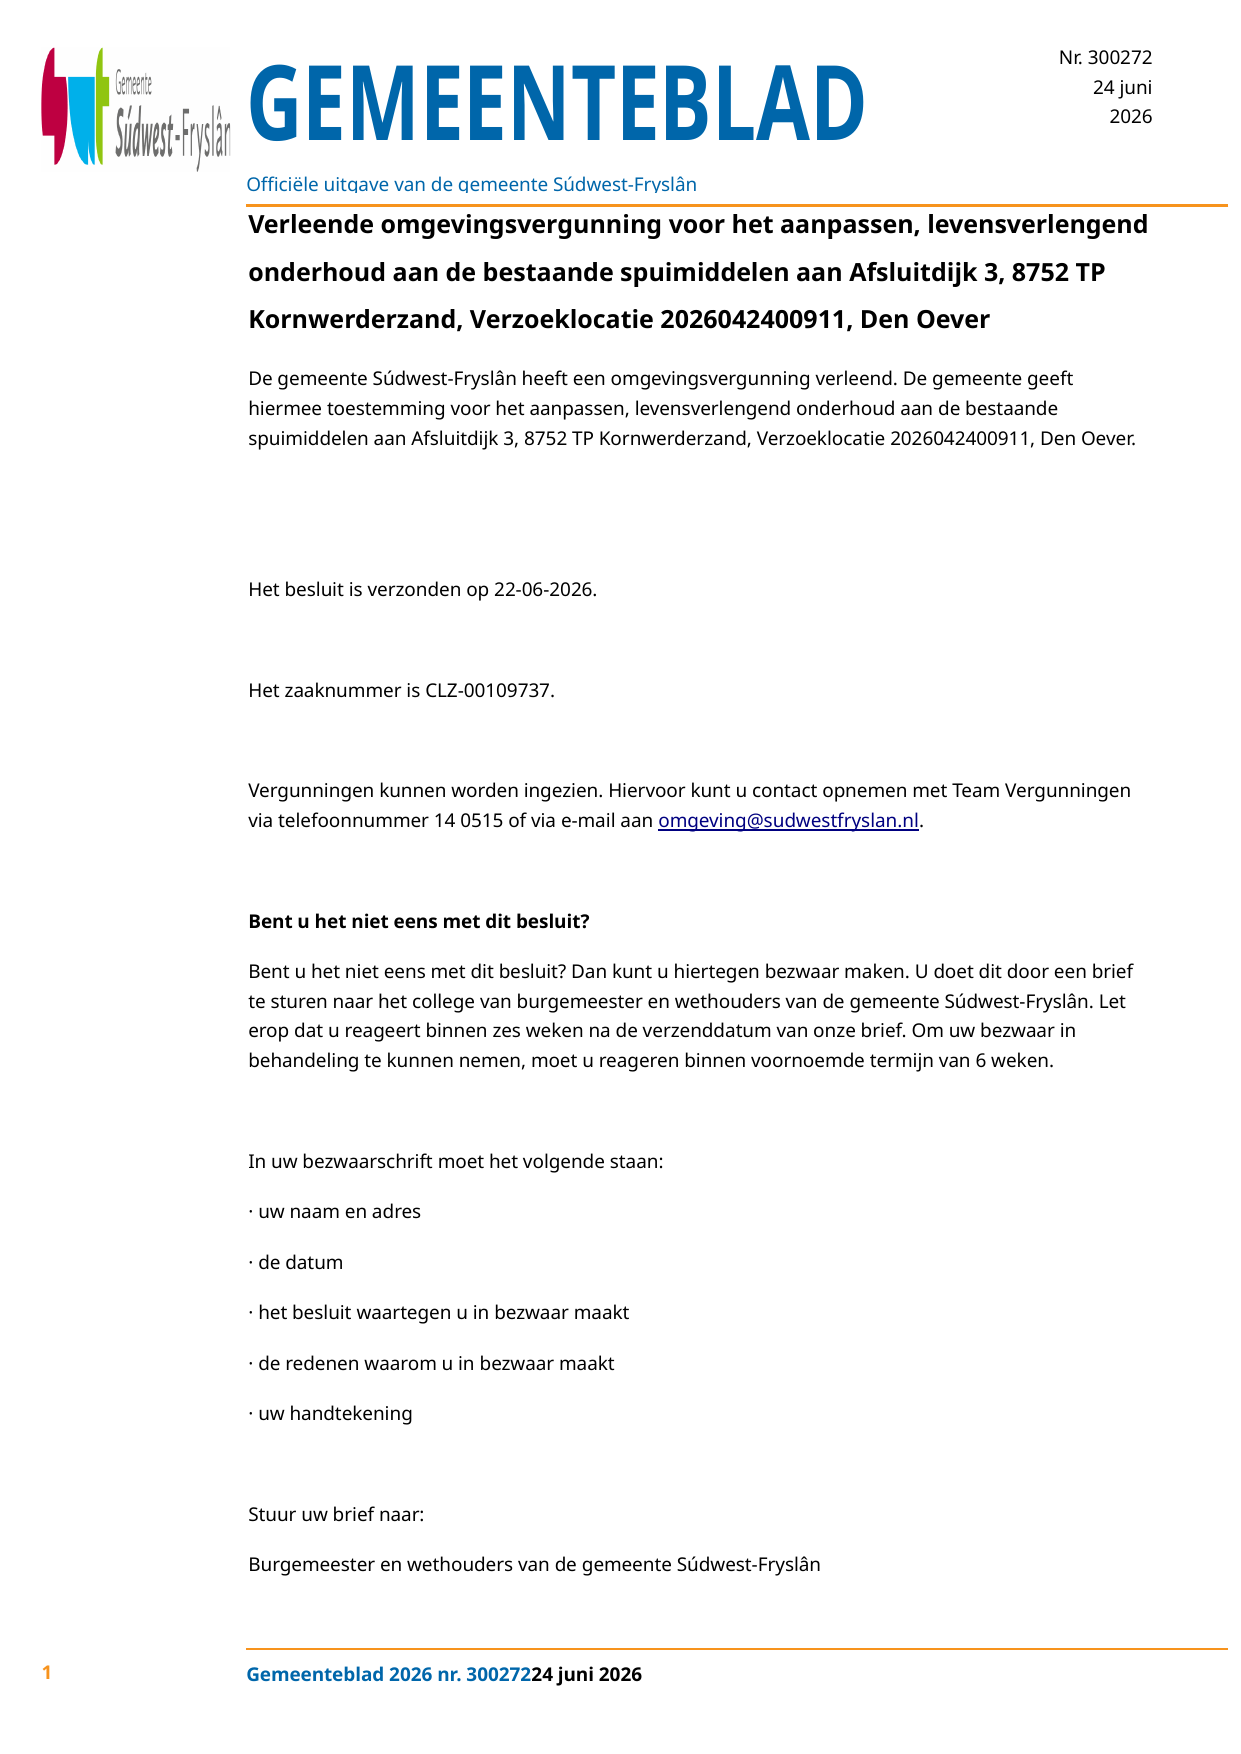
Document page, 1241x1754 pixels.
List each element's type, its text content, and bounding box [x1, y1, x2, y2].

text Het besluit is verzonden op 22-06-2026. [248, 576, 1152, 602]
text De gemeente Súdwest-Fryslân heeft een omgevingsvergunning verleend. De gemeente geeft hiermee toestemming voor het aanpassen, levensverlengend onderhoud aan de bestaande spuimiddelen aan Afsluitdijk 3, 8752 TP Kornwerderzand, Verzoeklocatie 2026042400911, Den Oever. [248, 366, 1152, 450]
text Bent u het niet eens met dit besluit? [248, 908, 1152, 934]
text · de datum [248, 1249, 1152, 1274]
picture [41, 47, 231, 172]
text Verleende omgevingsvergunning voor het aanpassen, levensverlengend onderhoud aan de bestaande spuimiddelen aan Afsluitdijk 3, 8752 TP Kornwerderzand, Verzoeklocatie 2026042400911, Den Oever [248, 207, 1152, 336]
text · het besluit waartegen u in bezwaar maakt [248, 1299, 1152, 1325]
text · uw naam en adres [248, 1198, 1152, 1224]
text In uw bezwaarschrift moet het volgende staan: [248, 1148, 1152, 1174]
text · uw handtekening [248, 1400, 1152, 1426]
text Bent u het niet eens met dit besluit? Dan kunt u hiertegen bezwaar maken. U doet dit door een brief te sturen naar het college van burgemeester en wethouders van de gemeente Súdwest-Fryslân. Let erop dat u reageert binnen zes weken na de verzenddatum van onze brief. Om uw bezwaar in behandeling te kunnen nemen, moet u reageren binnen voornoemde termijn van 6 weken. [248, 958, 1152, 1073]
text Stuur uw brief naar: [248, 1501, 1152, 1527]
text Vergunningen kunnen worden ingezien. Hiervoor kunt u contact opnemen met Team Vergunningen via telefoonnummer 14 0515 of via e-mail aan omgeving@sudwestfryslan.nl. [248, 778, 1152, 833]
text Het zaaknummer is CLZ-00109737. [248, 677, 1152, 702]
text Burgemeester en wethouders van de gemeente Súdwest-Fryslân [248, 1551, 1152, 1577]
text · de redenen waarom u in bezwaar maakt [248, 1350, 1152, 1375]
